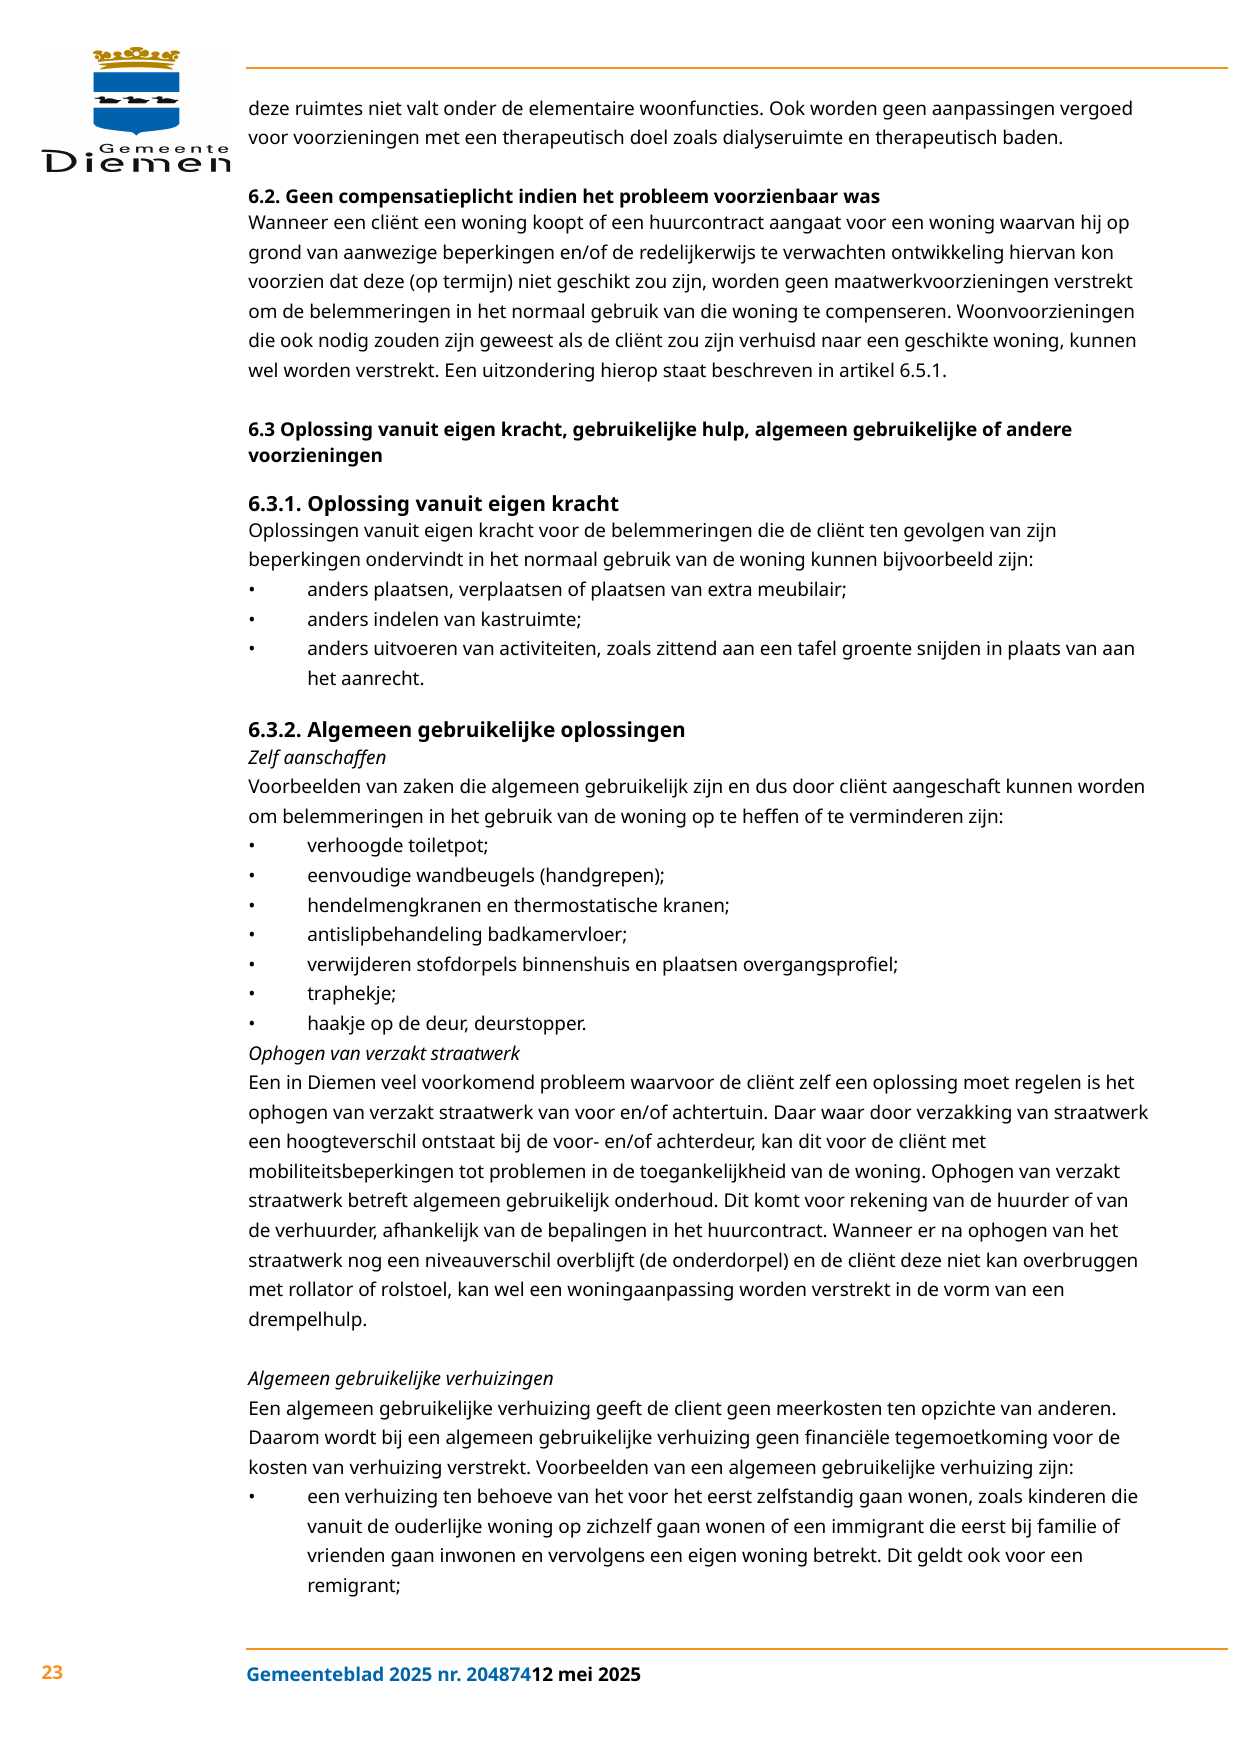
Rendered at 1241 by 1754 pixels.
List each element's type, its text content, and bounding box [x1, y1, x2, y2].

text Zelf aanschaffen [248, 744, 1152, 769]
list anders uitvoeren van activiteiten, zoals zittend aan een tafel groente snijden in plaats van aan het aanrecht. [248, 635, 1152, 691]
list haakje op de deur, deurstopper. [248, 1010, 1152, 1036]
picture [41, 47, 231, 172]
text deze ruimtes niet valt onder de elementaire woonfuncties. Ook worden geen aanpassingen vergoed voor voorzieningen met een therapeutisch doel zoals dialyseruimte en therapeutisch baden. [248, 95, 1152, 150]
text Wanneer een cliënt een woning koopt of een huurcontract aangaat voor een woning waarvan hij op grond van aanwezige beperkingen en/of de redelijkerwijs te verwachten ontwikkeling hiervan kon voorzien dat deze (op termijn) niet geschikt zou zijn, worden geen maatwerkvoorzieningen verstrekt om de belemmeringen in het normaal gebruik van die woning te compenseren. Woonvoorzieningen die ook nodig zouden zijn geweest als de cliënt zou zijn verhuisd naar een geschikte woning, kunnen wel worden verstrekt. Een uitzondering hierop staat beschreven in artikel 6.5.1. [248, 209, 1152, 383]
list verwijderen stofdorpels binnenshuis en plaatsen overgangsprofiel; [248, 951, 1152, 977]
text Oplossingen vanuit eigen kracht voor de belemmeringen die de cliënt ten gevolgen van zijn beperkingen ondervindt in het normaal gebruik van de woning kunnen bijvoorbeeld zijn: [248, 517, 1152, 572]
list verhoogde toiletpot; [248, 833, 1152, 858]
list anders indelen van kastruimte; [248, 606, 1152, 632]
list eenvoudige wandbeugels (handgrepen); [248, 862, 1152, 888]
text 6.3 Oplossing vanuit eigen kracht, gebruikelijke hulp, algemeen gebruikelijke of andere voorzieningen [248, 416, 1152, 468]
list hendelmengkranen en thermostatische kranen; [248, 892, 1152, 917]
text 6.3.1. Oplossing vanuit eigen kracht [248, 489, 1152, 517]
text Voorbeelden van zaken die algemeen gebruikelijk zijn en dus door cliënt aangeschaft kunnen worden om belemmeringen in het gebruik van de woning op te heffen of te verminderen zijn: [248, 773, 1152, 829]
list traphekje; [248, 981, 1152, 1006]
list antislipbehandeling badkamervloer; [248, 921, 1152, 947]
text 6.3.2. Algemeen gebruikelijke oplossingen [248, 715, 1152, 744]
text Algemeen gebruikelijke verhuizingen [248, 1365, 1152, 1391]
text Een in Diemen veel voorkomend probleem waarvoor de cliënt zelf een oplossing moet regelen is het ophogen van verzakt straatwerk van voor en/of achtertuin. Daar waar door verzakking van straatwerk een hoogteverschil ontstaat bij de voor- en/of achterdeur, kan dit voor de cliënt met mobiliteitsbeperkingen tot problemen in de toegankelijkheid van de woning. Ophogen van verzakt straatwerk betreft algemeen gebruikelijk onderhoud. Dit komt voor rekening van de huurder of van de verhuurder, afhankelijk van de bepalingen in het huurcontract. Wanneer er na ophogen van het straatwerk nog een niveauverschil overblijft (de onderdorpel) en de cliënt deze niet kan overbruggen met rollator of rolstoel, kan wel een woningaanpassing worden verstrekt in de vorm van een drempelhulp. [248, 1069, 1152, 1332]
text 6.2. Geen compensatieplicht indien het probleem voorzienbaar was [248, 183, 1152, 209]
text Een algemeen gebruikelijke verhuizing geeft de client geen meerkosten ten opzichte van anderen. Daarom wordt bij een algemeen gebruikelijke verhuizing geen financiële tegemoetkoming voor de kosten van verhuizing verstrekt. Voorbeelden van een algemeen gebruikelijke verhuizing zijn: [248, 1395, 1152, 1479]
list anders plaatsen, verplaatsen of plaatsen van extra meubilair; [248, 576, 1152, 602]
text Ophogen van verzakt straatwerk [248, 1040, 1152, 1065]
list een verhuizing ten behoeve van het voor het eerst zelfstandig gaan wonen, zoals kinderen die vanuit de ouderlijke woning op zichzelf gaan wonen of een immigrant die eerst bij familie of vrienden gaan inwonen en vervolgens een eigen woning betrekt. Dit geldt ook voor een remigrant; [248, 1483, 1152, 1598]
